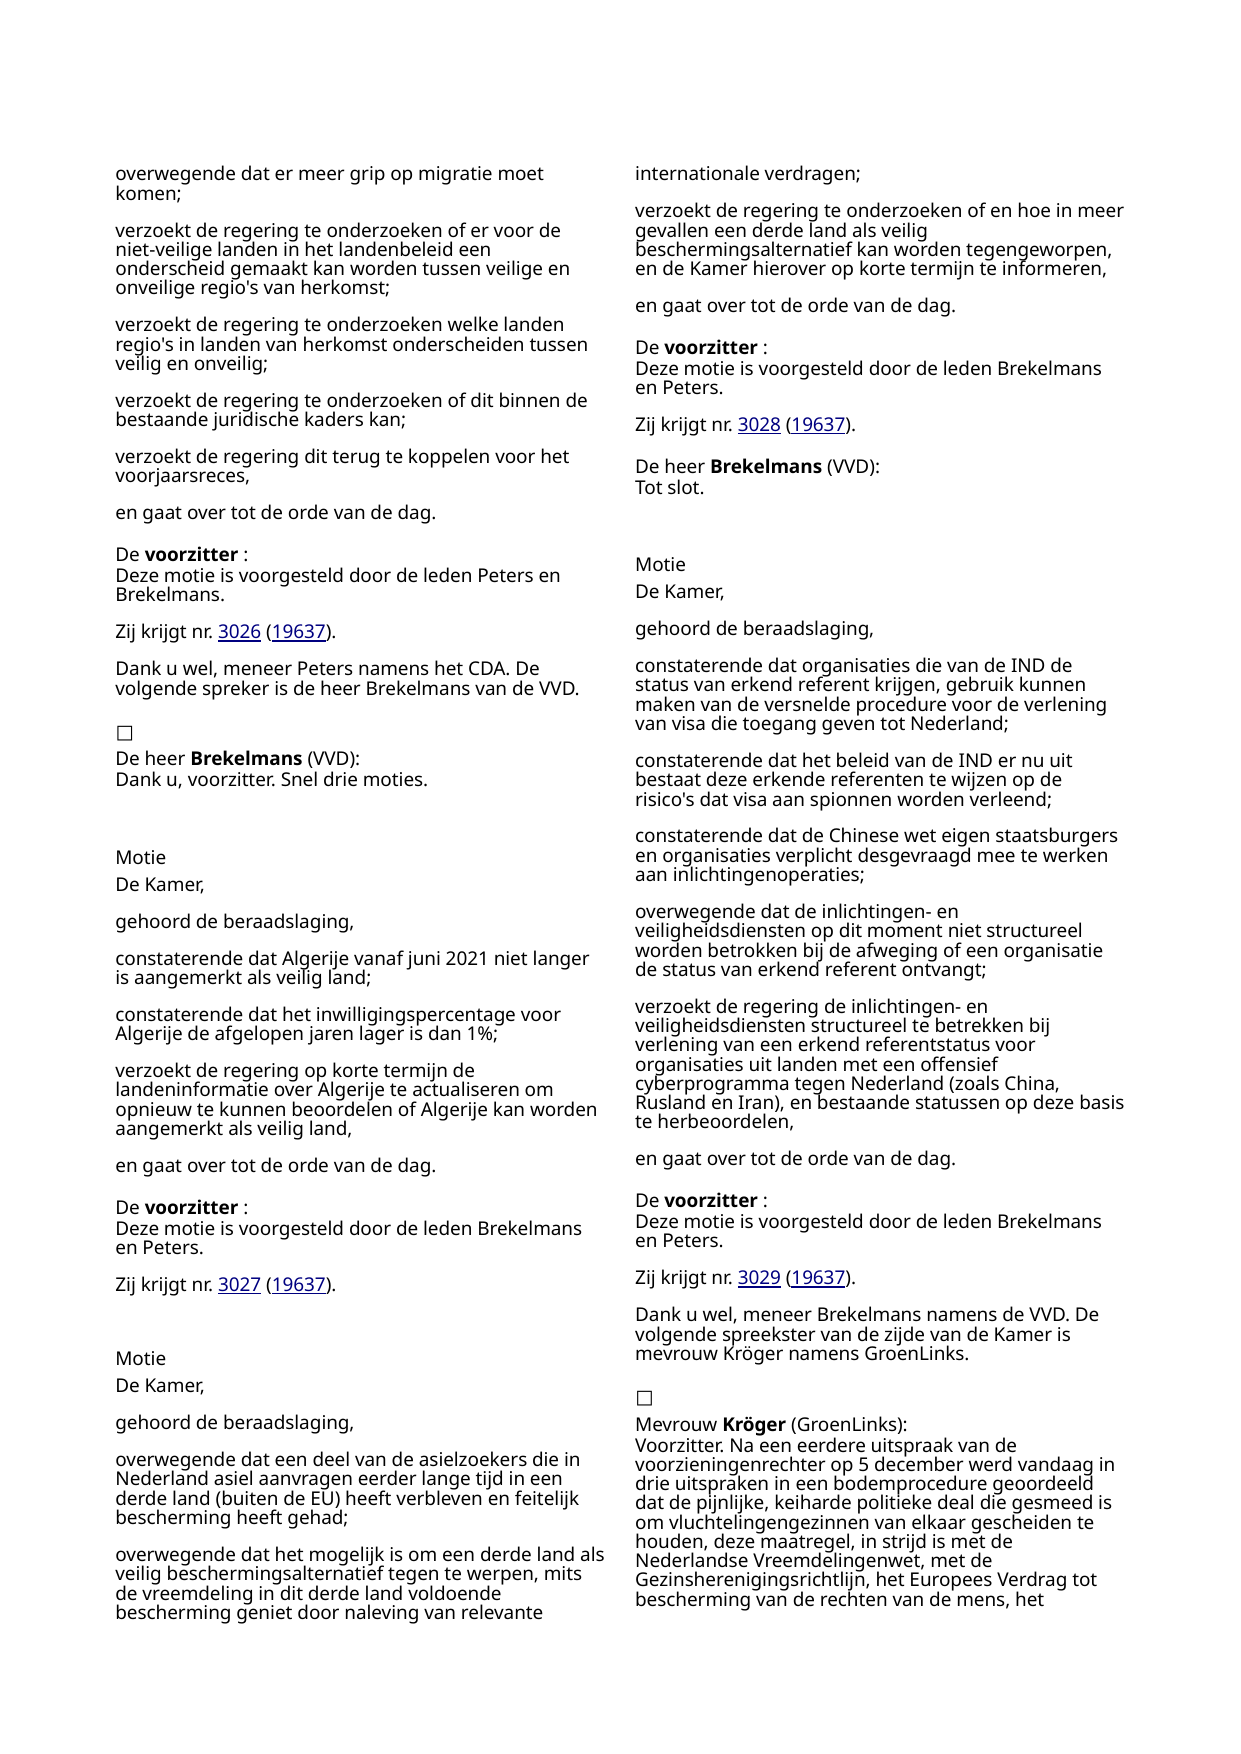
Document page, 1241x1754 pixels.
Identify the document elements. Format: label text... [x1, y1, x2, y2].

text en gaat over tot de orde van de dag. [115, 1157, 605, 1176]
text De voorzitter : [635, 334, 1125, 360]
text De heer Brekelmans (VVD): [635, 453, 1125, 479]
text Dank u, voorzitter. Snel drie moties. [115, 771, 605, 791]
text Deze motie is voorgesteld door de leden Peters en Brekelmans. [115, 567, 605, 606]
text Motie [635, 552, 1125, 577]
text en gaat over tot de orde van de dag. [635, 1150, 1125, 1170]
text constaterende dat Algerije vanaf juni 2021 niet langer is aangemerkt als veilig land; [115, 949, 605, 988]
text verzoekt de regering te onderzoeken welke landen regio's in landen van herkomst onderscheiden tussen veilig en onveilig; [115, 316, 605, 374]
text overwegende dat er meer grip op migratie moet komen; [115, 165, 605, 204]
text De Kamer, [635, 583, 1125, 602]
text De voorzitter : [115, 1194, 605, 1219]
text gehoord de beraadslaging, [115, 1414, 605, 1433]
text Voorzitter. Na een eerdere uitspraak van de voorzieningenrechter op 5 december werd vandaag in drie uitspraken in een bodemprocedure geoordeeld dat de pijnlijke, keiharde politieke deal die gesmeed is om vluchtelingengezinnen van elkaar gescheiden te houden, deze maatregel, in strijd is met de Nederlandse Vreemdelingenwet, met de Gezinsherenigingsrichtlijn, het Europees Verdrag tot bescherming van de rechten van de mens, het [635, 1437, 1125, 1610]
text verzoekt de regering op korte termijn de landeninformatie over Algerije te actualiseren om opnieuw te kunnen beoordelen of Algerije kan worden aangemerkt als veilig land, [115, 1062, 605, 1139]
text Deze motie is voorgesteld door de leden Brekelmans en Peters. [635, 1213, 1125, 1252]
text Motie [115, 1346, 605, 1371]
text verzoekt de regering de inlichtingen- en veiligheidsdiensten structureel te betrekken bij verlening van een erkend referentstatus voor organisaties uit landen met een offensief cyberprogramma tegen Nederland (zoals China, Rusland en Iran), en bestaande statussen op deze basis te herbeoordelen, [635, 998, 1125, 1133]
text Dank u wel, meneer Peters namens het CDA. De volgende spreker is de heer Brekelmans van de VVD. [115, 660, 605, 699]
text overwegende dat een deel van de asielzoekers die in Nederland asiel aanvragen eerder lange tijd in een derde land (buiten de EU) heeft verbleven en feitelijk bescherming heeft gehad; [115, 1451, 605, 1528]
text verzoekt de regering te onderzoeken of en hoe in meer gevallen een derde land als veilig beschermingsalternatief kan worden tegengeworpen, en de Kamer hierover op korte termijn te informeren, [635, 202, 1125, 279]
text Zij krijgt nr. 3028 (19637). [635, 416, 1125, 435]
text Motie [115, 844, 605, 870]
text Mevrouw Kröger (GroenLinks): [635, 1411, 1125, 1437]
text en gaat over tot de orde van de dag. [635, 297, 1125, 316]
text verzoekt de regering te onderzoeken of dit binnen de bestaande juridische kaders kan; [115, 392, 605, 430]
text verzoekt de regering dit terug te koppelen voor het voorjaarsreces, [115, 448, 605, 487]
text constaterende dat het beleid van de IND er nu uit bestaat deze erkende referenten te wijzen op de risico's dat visa aan spionnen worden verleend; [635, 752, 1125, 810]
text constaterende dat organisaties die van de IND de status van erkend referent krijgen, gebruik kunnen maken van de versnelde procedure voor de verlening van visa die toegang geven tot Nederland; [635, 657, 1125, 734]
text De heer Brekelmans (VVD): [115, 746, 605, 771]
text ⬜ [115, 720, 605, 746]
text gehoord de beraadslaging, [635, 620, 1125, 639]
text Tot slot. [635, 479, 1125, 498]
text gehoord de beraadslaging, [115, 913, 605, 932]
text Dank u wel, meneer Brekelmans namens de VVD. De volgende spreekster van de zijde van de Kamer is mevrouw Kröger namens GroenLinks. [635, 1306, 1125, 1364]
text Zij krijgt nr. 3027 (19637). [115, 1276, 605, 1295]
text ⬜ [635, 1385, 1125, 1411]
text constaterende dat het inwilligingspercentage voor Algerije de afgelopen jaren lager is dan 1%; [115, 1006, 605, 1044]
text verzoekt de regering te onderzoeken of er voor de niet-veilige landen in het landenbeleid een onderscheid gemaakt kan worden tussen veilige en onveilige regio's van herkomst; [115, 222, 605, 299]
text overwegende dat de inlichtingen- en veiligheidsdiensten op dit moment niet structureel worden betrokken bij de afweging of een organisatie de status van erkend referent ontvangt; [635, 903, 1125, 980]
text Zij krijgt nr. 3029 (19637). [635, 1269, 1125, 1289]
text De Kamer, [115, 1377, 605, 1396]
text Deze motie is voorgesteld door de leden Brekelmans en Peters. [115, 1219, 605, 1258]
text Zij krijgt nr. 3026 (19637). [115, 623, 605, 643]
text De voorzitter : [115, 541, 605, 567]
text en gaat over tot de orde van de dag. [115, 504, 605, 524]
text De Kamer, [115, 876, 605, 895]
text internationale verdragen; [635, 165, 1125, 184]
text Deze motie is voorgesteld door de leden Brekelmans en Peters. [635, 360, 1125, 398]
text overwegende dat het mogelijk is om een derde land als veilig beschermingsalternatief tegen te werpen, mits de vreemdeling in dit derde land voldoende bescherming geniet door naleving van relevante [115, 1546, 605, 1623]
text constaterende dat de Chinese wet eigen staatsburgers en organisaties verplicht desgevraagd mee te werken aan inlichtingenoperaties; [635, 827, 1125, 885]
text De voorzitter : [635, 1187, 1125, 1213]
